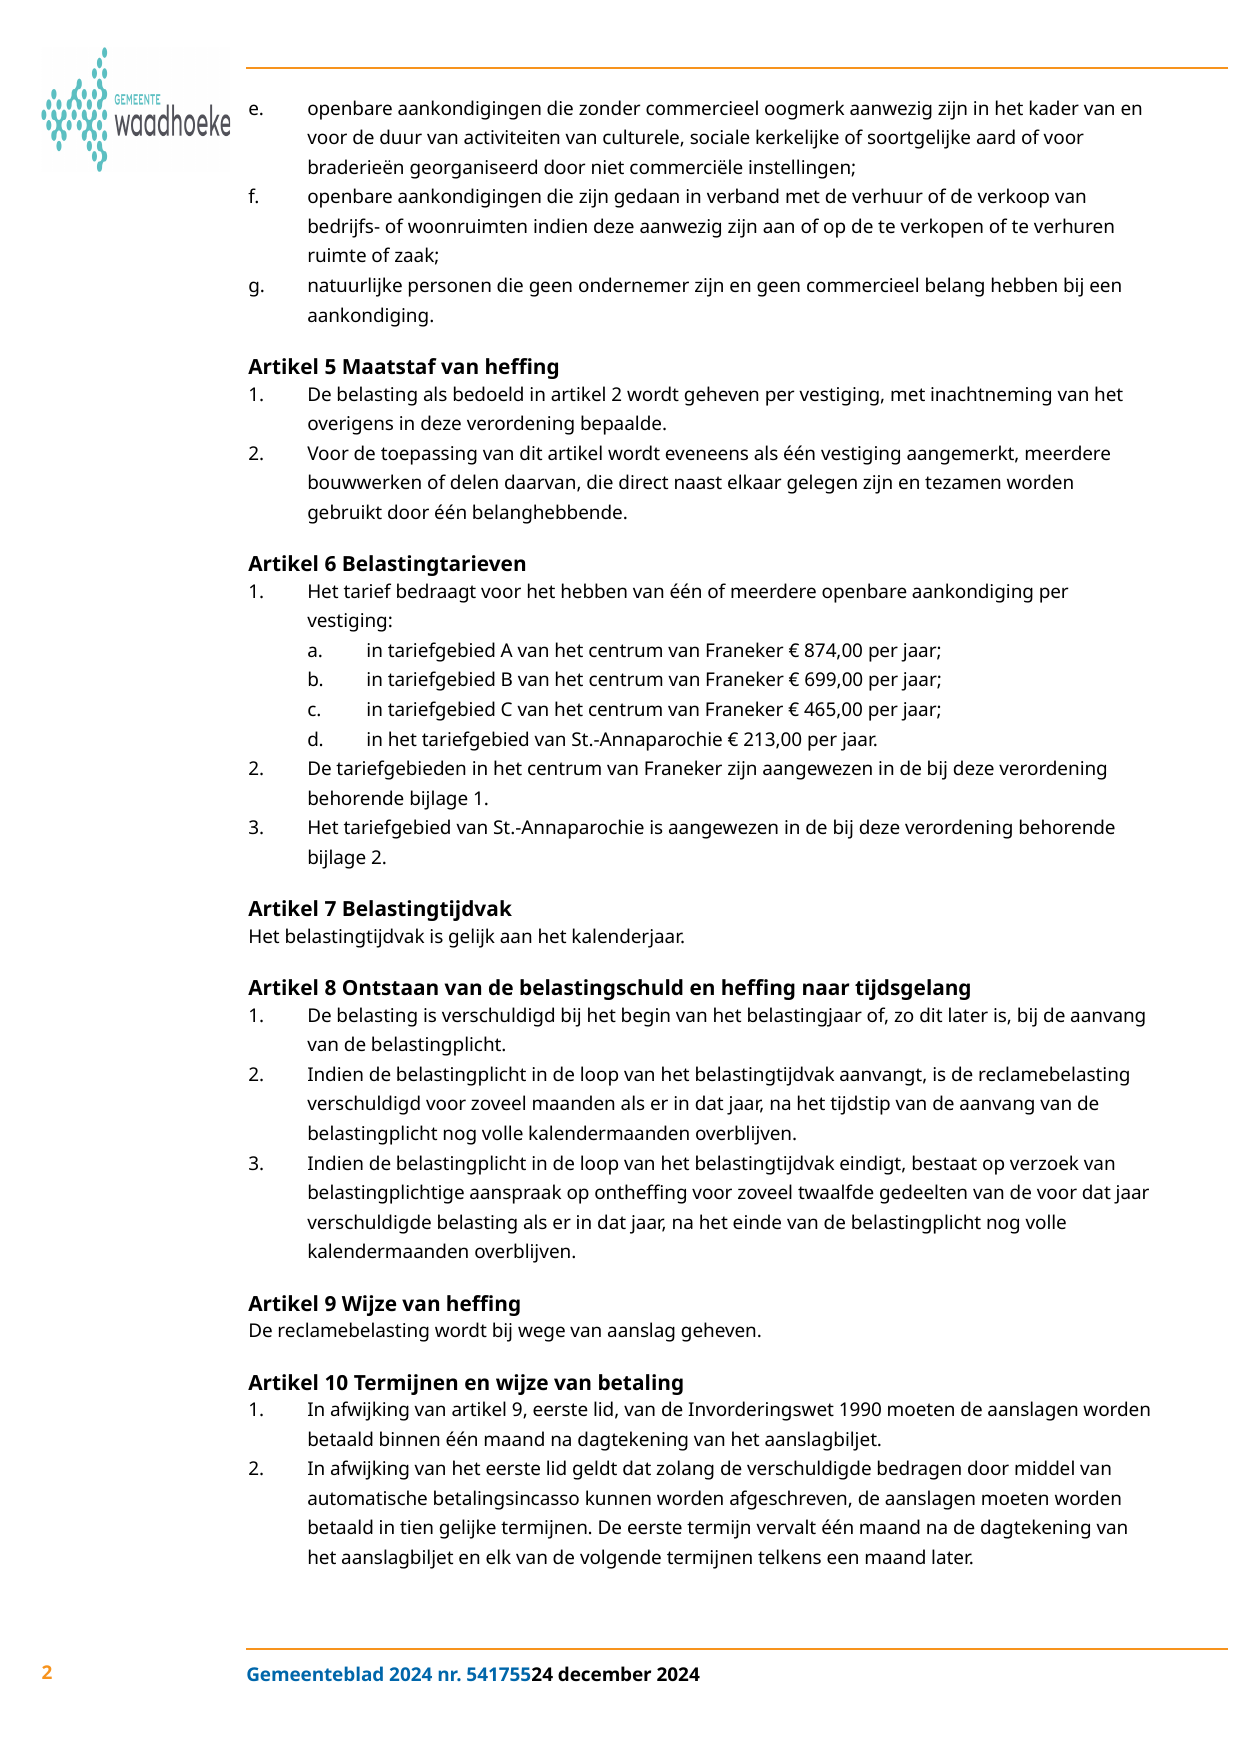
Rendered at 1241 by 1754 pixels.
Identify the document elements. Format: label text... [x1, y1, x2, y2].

list openbare aankondigingen die zonder commercieel oogmerk aanwezig zijn in het kader van en voor de duur van activiteiten van culturele, sociale kerkelijke of soortgelijke aard of voor braderieën georganiseerd door niet commerciële instellingen; [248, 95, 1152, 180]
text Artikel 10 Termijnen en wijze van betaling [248, 1368, 1152, 1396]
list De tariefgebieden in het centrum van Franeker zijn aangewezen in de bij deze verordening behorende bijlage 1. [248, 755, 1152, 811]
list Indien de belastingplicht in de loop van het belastingtijdvak aanvangt, is de reclamebelasting verschuldigd voor zoveel maanden als er in dat jaar, na het tijdstip van de aanvang van de belastingplicht nog volle kalendermaanden overblijven. [248, 1061, 1152, 1146]
list Het tarief bedraagt voor het hebben van één of meerdere openbare aankondiging per vestiging: [248, 578, 1152, 633]
text Het belastingtijdvak is gelijk aan het kalenderjaar. [248, 923, 1152, 949]
list Het tariefgebied van St.-Annaparochie is aangewezen in de bij deze verordening behorende bijlage 2. [248, 814, 1152, 870]
list In afwijking van het eerste lid geldt dat zolang de verschuldigde bedragen door middel van automatische betalingsincasso kunnen worden afgeschreven, de aanslagen moeten worden betaald in tien gelijke termijnen. De eerste termijn vervalt één maand na de dagtekening van het aanslagbiljet en elk van de volgende termijnen telkens een maand later. [248, 1455, 1152, 1570]
list natuurlijke personen die geen ondernemer zijn en geen commercieel belang hebben bij een aankondiging. [248, 272, 1152, 328]
list in tariefgebied A van het centrum van Franeker € 874,00 per jaar; [307, 637, 1152, 663]
list Voor de toepassing van dit artikel wordt eveneens als één vestiging aangemerkt, meerdere bouwwerken of delen daarvan, die direct naast elkaar gelegen zijn en tezamen worden gebruikt door één belanghebbende. [248, 440, 1152, 525]
list in het tariefgebied van St.-Annaparochie € 213,00 per jaar. [307, 726, 1152, 752]
text Artikel 5 Maatstaf van heffing [248, 352, 1152, 381]
list Indien de belastingplicht in de loop van het belastingtijdvak eindigt, bestaat op verzoek van belastingplichtige aanspraak op ontheffing voor zoveel twaalfde gedeelten van de voor dat jaar verschuldigde belasting als er in dat jaar, na het einde van de belastingplicht nog volle kalendermaanden overblijven. [248, 1150, 1152, 1264]
text Artikel 8 Ontstaan van de belastingschuld en heffing naar tijdsgelang [248, 973, 1152, 1002]
list De belasting is verschuldigd bij het begin van het belastingjaar of, zo dit later is, bij de aanvang van de belastingplicht. [248, 1002, 1152, 1057]
text De reclamebelasting wordt bij wege van aanslag geheven. [248, 1317, 1152, 1343]
picture [41, 47, 231, 172]
list In afwijking van artikel 9, eerste lid, van de Invorderingswet 1990 moeten de aanslagen worden betaald binnen één maand na dagtekening van het aanslagbiljet. [248, 1396, 1152, 1452]
text Artikel 7 Belastingtijdvak [248, 894, 1152, 923]
list in tariefgebied B van het centrum van Franeker € 699,00 per jaar; [307, 667, 1152, 692]
list openbare aankondigingen die zijn gedaan in verband met de verhuur of de verkoop van bedrijfs- of woonruimten indien deze aanwezig zijn aan of op de te verkopen of te verhuren ruimte of zaak; [248, 183, 1152, 268]
list De belasting als bedoeld in artikel 2 wordt geheven per vestiging, met inachtneming van het overigens in deze verordening bepaalde. [248, 381, 1152, 436]
list in tariefgebied C van het centrum van Franeker € 465,00 per jaar; [307, 696, 1152, 722]
text Artikel 9 Wijze van heffing [248, 1289, 1152, 1317]
text Artikel 6 Belastingtarieven [248, 549, 1152, 578]
